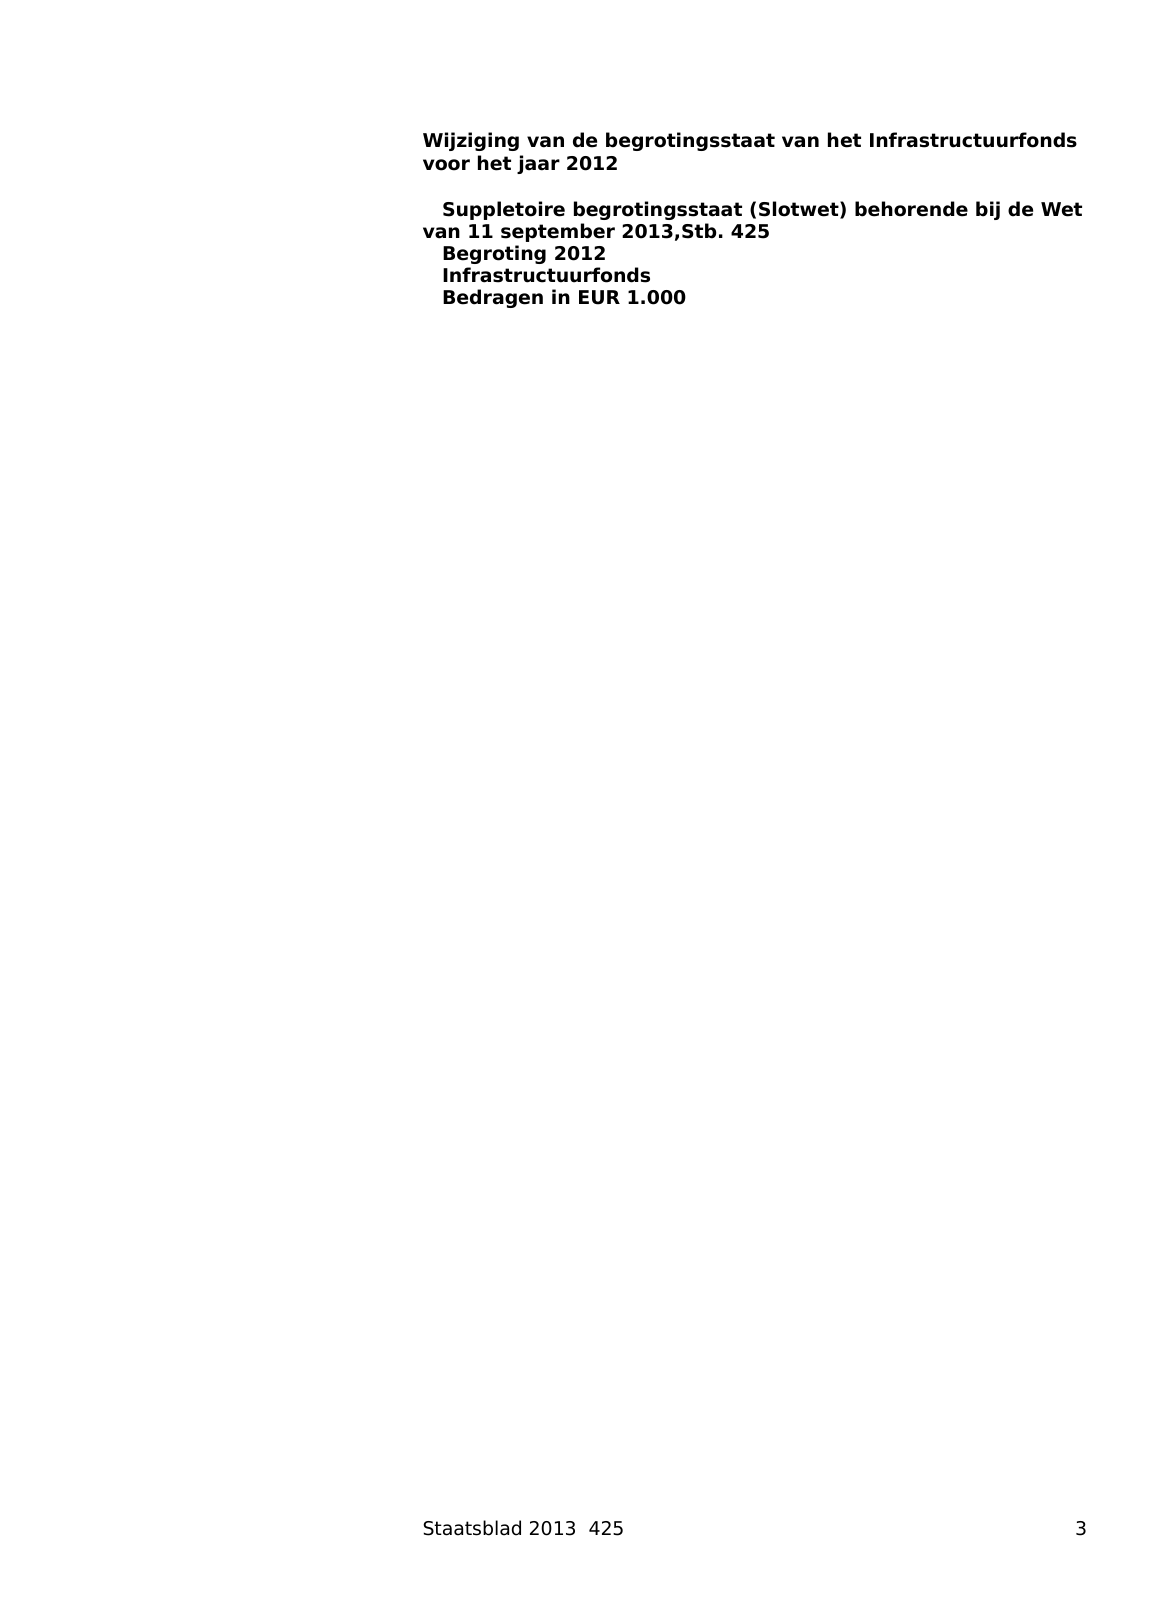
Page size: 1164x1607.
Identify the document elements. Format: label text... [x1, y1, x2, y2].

text Infrastructuurfonds [422, 265, 1087, 287]
text Bedragen in EUR 1.000 [422, 287, 1087, 309]
subtitle Wijziging van de begrotingsstaat van het Infrastructuurfonds voor het jaar 2012 [422, 130, 1087, 174]
text Begroting 2012 [422, 243, 1087, 265]
text Suppletoire begrotingsstaat (Slotwet) behorende bij de Wet van 11 september 2013,Stb. 425 [422, 199, 1087, 243]
